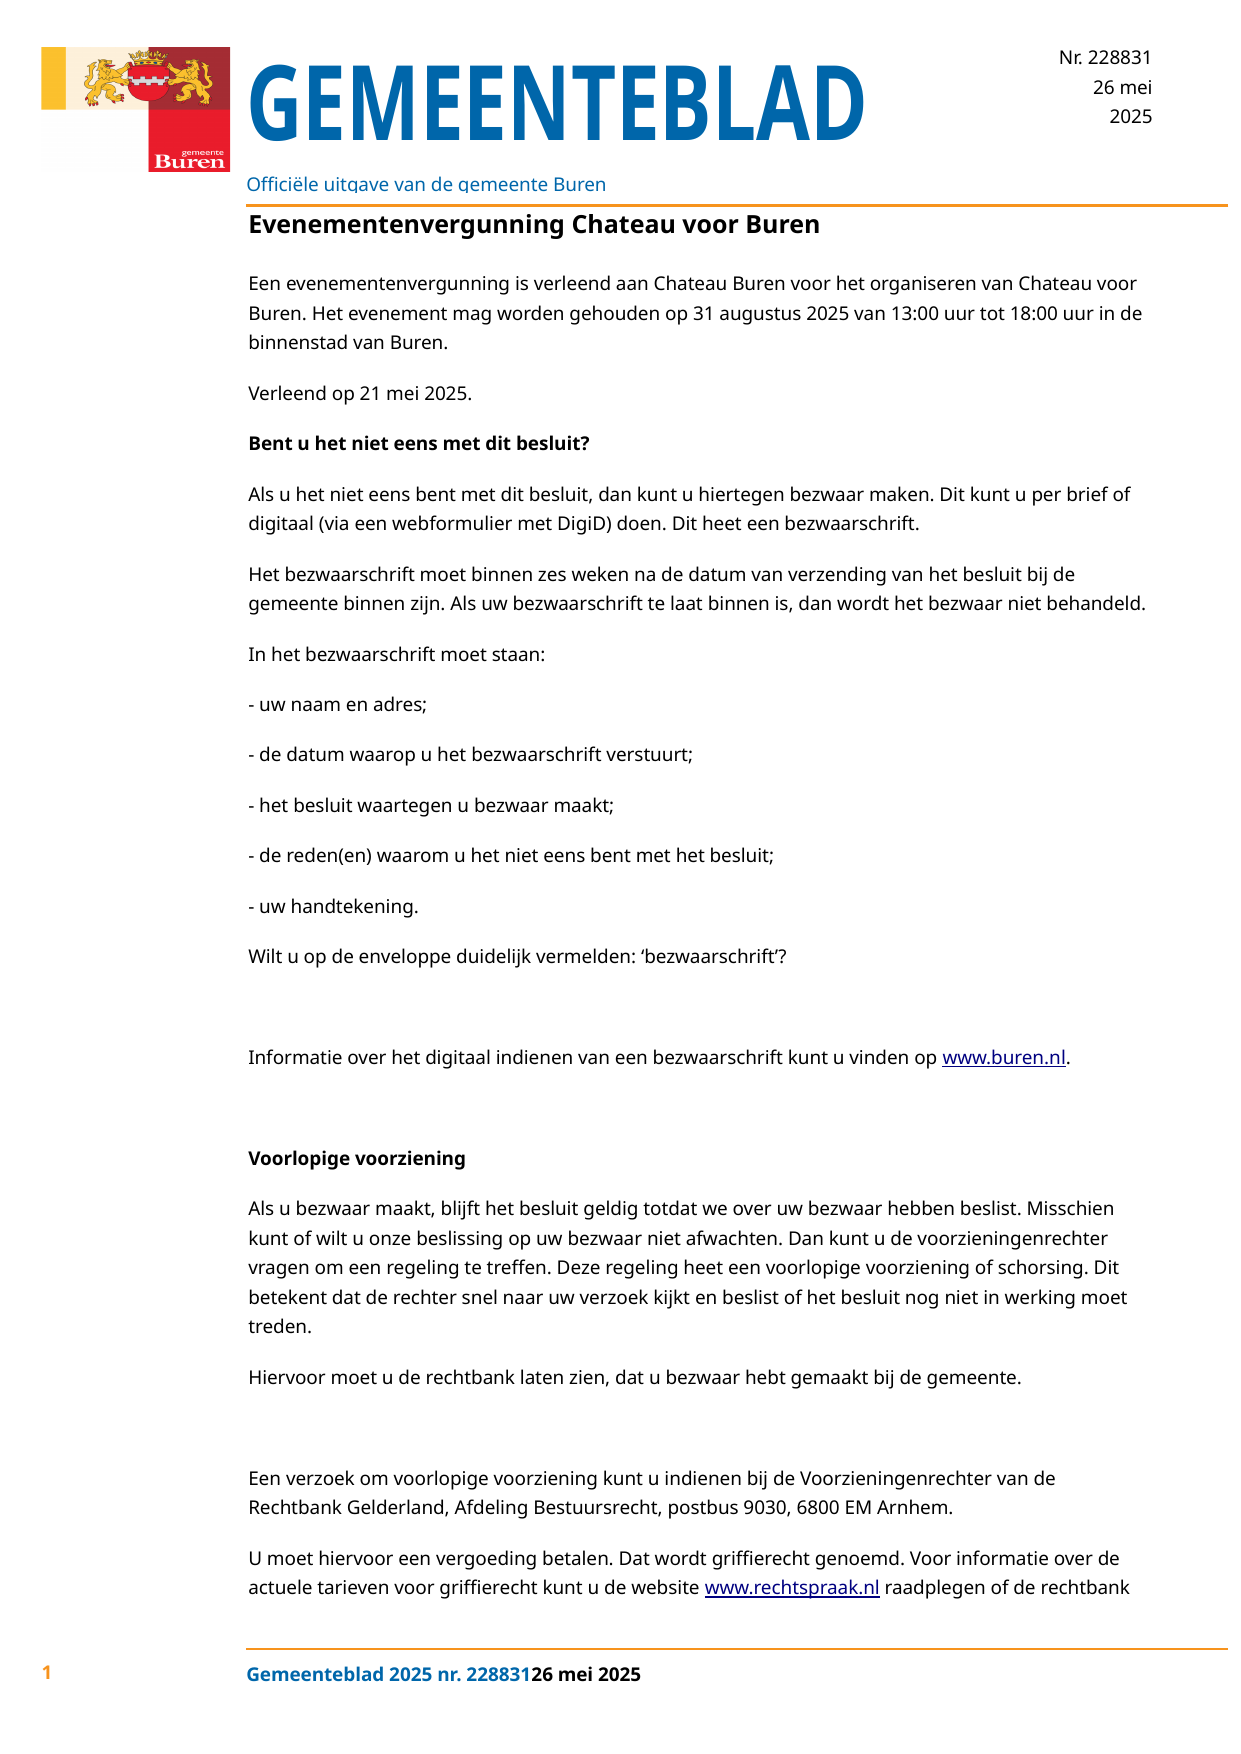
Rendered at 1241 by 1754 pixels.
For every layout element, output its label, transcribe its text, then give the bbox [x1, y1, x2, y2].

text - de datum waarop u het bezwaarschrift verstuurt; [248, 742, 1152, 767]
text Een evenementenvergunning is verleend aan Chateau Buren voor het organiseren van Chateau voor Buren. Het evenement mag worden gehouden op 31 augustus 2025 van 13:00 uur tot 18:00 uur in de binnenstad van Buren. [248, 270, 1152, 355]
text Het bezwaarschrift moet binnen zes weken na de datum van verzending van het besluit bij de gemeente binnen zijn. Als uw bezwaarschrift te laat binnen is, dan wordt het bezwaar niet behandeld. [248, 561, 1152, 616]
text Hiervoor moet u de rechtbank laten zien, dat u bezwaar hebt gemaakt bij de gemeente. [248, 1364, 1152, 1390]
text Een verzoek om voorlopige voorziening kunt u indienen bij de Voorzieningenrechter van de Rechtbank Gelderland, Afdeling Bestuursrecht, postbus 9030, 6800 EM Arnhem. [248, 1465, 1152, 1520]
text - uw naam en adres; [248, 691, 1152, 717]
text Als u het niet eens bent met dit besluit, dan kunt u hiertegen bezwaar maken. Dit kunt u per brief of digitaal (via een webformulier met DigiD) doen. Dit heet een bezwaarschrift. [248, 481, 1152, 536]
text Informatie over het digitaal indienen van een bezwaarschrift kunt u vinden op www.buren.nl. [248, 1044, 1152, 1070]
text Voorlopige voorziening [248, 1145, 1152, 1171]
text - de reden(en) waarom u het niet eens bent met het besluit; [248, 842, 1152, 868]
text U moet hiervoor een vergoeding betalen. Dat wordt griffierecht genoemd. Voor informatie over de actuele tarieven voor griffierecht kunt u de website www.rechtspraak.nl raadplegen of de rechtbank [248, 1545, 1152, 1600]
text Verleend op 21 mei 2025. [248, 380, 1152, 406]
picture [41, 47, 231, 172]
text Evenementenvergunning Chateau voor Buren [248, 207, 1152, 241]
text In het bezwaarschrift moet staan: [248, 641, 1152, 666]
text Bent u het niet eens met dit besluit? [248, 430, 1152, 456]
text Wilt u op de enveloppe duidelijk vermelden: ‘bezwaarschrift’? [248, 943, 1152, 969]
text Als u bezwaar maakt, blijft het besluit geldig totdat we over uw bezwaar hebben beslist. Misschien kunt of wilt u onze beslissing op uw bezwaar niet afwachten. Dan kunt u de voorzieningenrechter vragen om een regeling te treffen. Deze regeling heet een voorlopige voorziening of schorsing. Dit betekent dat de rechter snel naar uw verzoek kijkt en beslist of het besluit nog niet in werking moet treden. [248, 1195, 1152, 1339]
text - het besluit waartegen u bezwaar maakt; [248, 792, 1152, 818]
text - uw handtekening. [248, 893, 1152, 918]
